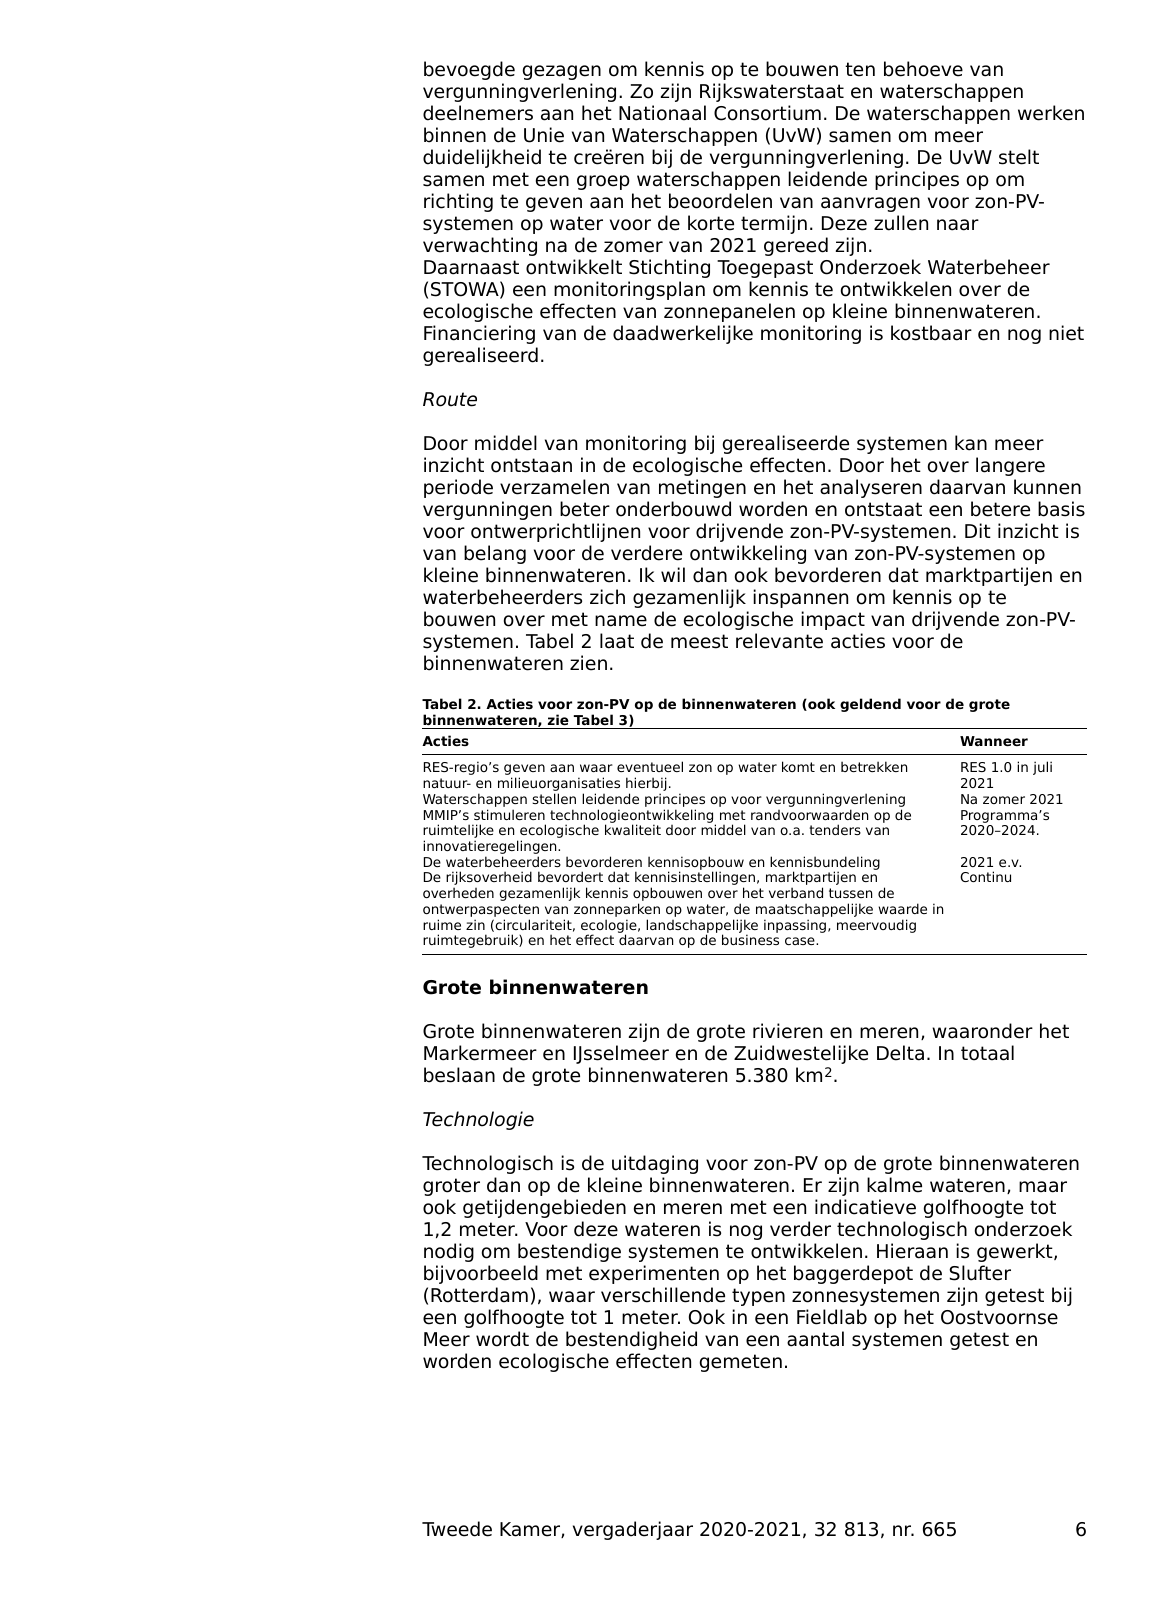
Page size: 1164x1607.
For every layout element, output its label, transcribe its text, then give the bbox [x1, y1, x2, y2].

subtitle Technologie [422, 1109, 1087, 1131]
text bevoegde gezagen om kennis op te bouwen ten behoeve van vergunningverlening. Zo zijn Rijkswaterstaat en waterschappen deelnemers aan het Nationaal Consortium. De waterschappen werken binnen de Unie van Waterschappen (UvW) samen om meer duidelijkheid te creëren bij de vergunningverlening. De UvW stelt samen met een groep waterschappen leidende principes op om richting te geven aan het beoordelen van aanvragen voor zon-PV-systemen op water voor de korte termijn. Deze zullen naar verwachting na de zomer van 2021 gereed zijn. [422, 59, 1087, 257]
table_cell De waterbeheerders bevorderen kennisopbouw en kennisbundeling [422, 855, 954, 870]
table_cell 2021 e.v. [954, 855, 1087, 870]
table_cell De rijksoverheid bevordert dat kennisinstellingen, marktpartijen en overheden gezamenlijk kennis opbouwen over het verband tussen de ontwerpaspecten van zonneparken op water, de maatschappelijke waarde in ruime zin (circulariteit, ecologie, landschappelijke inpassing, meervoudig ruimtegebruik) en het effect daarvan op de business case. [422, 870, 954, 953]
table_cell Waterschappen stellen leidende principes op voor vergunningverlening [422, 792, 954, 807]
text Technologisch is de uitdaging voor zon-PV op de grote binnenwateren groter dan op de kleine binnenwateren. Er zijn kalme wateren, maar ook getijdengebieden en meren met een indicatieve golfhoogte tot 1,2 meter. Voor deze wateren is nog verder technologisch onderzoek nodig om bestendige systemen te ontwikkelen. Hieraan is gewerkt, bijvoorbeeld met experimenten op het baggerdepot de Slufter (Rotterdam), waar verschillende typen zonnesystemen zijn getest bij een golfhoogte tot 1 meter. Ook in een Fieldlab op het Oostvoornse Meer wordt de bestendigheid van een aantal systemen getest en worden ecologische effecten gemeten. [422, 1153, 1087, 1373]
table_cell MMIP’s stimuleren technologieontwikkeling met randvoorwaarden op de ruimtelijke en ecologische kwaliteit door middel van o.a. tenders van innovatieregelingen. [422, 807, 954, 854]
table_cell Na zomer 2021 [954, 792, 1087, 807]
subtitle Route [422, 389, 1087, 411]
table_cell Wanneer [954, 729, 1087, 754]
table_cell Continu [954, 870, 1087, 953]
subtitle Grote binnenwateren [422, 977, 1087, 999]
table_cell RES-regio’s geven aan waar eventueel zon op water komt en betrekken natuur- en milieuorganisaties hierbij. [422, 755, 954, 792]
text Door middel van monitoring bij gerealiseerde systemen kan meer inzicht ontstaan in de ecologische effecten. Door het over langere periode verzamelen van metingen en het analyseren daarvan kunnen vergunningen beter onderbouwd worden en ontstaat een betere basis voor ontwerprichtlijnen voor drijvende zon-PV-systemen. Dit inzicht is van belang voor de verdere ontwikkeling van zon-PV-systemen op kleine binnenwateren. Ik wil dan ook bevorderen dat marktpartijen en waterbeheerders zich gezamenlijk inspannen om kennis op te bouwen over met name de ecologische impact van drijvende zon-PV-systemen. Tabel 2 laat de meest relevante acties voor de binnenwateren zien. [422, 433, 1087, 675]
table_cell RES 1.0 in juli 2021 [954, 755, 1087, 792]
table_cell Programma’s 2020–2024. [954, 807, 1087, 854]
table_header Tabel 2. Acties voor zon-PV op de binnenwateren (ook geldend voor de grote binnenwateren, zie Tabel 3) [422, 697, 1087, 728]
table_cell Acties [422, 729, 954, 754]
text Grote binnenwateren zijn de grote rivieren en meren, waaronder het Markermeer en IJsselmeer en de Zuidwestelijke Delta. In totaal beslaan de grote binnenwateren 5.380 km2. [422, 1021, 1087, 1087]
text Daarnaast ontwikkelt Stichting Toegepast Onderzoek Waterbeheer (STOWA) een monitoringsplan om kennis te ontwikkelen over de ecologische effecten van zonnepanelen op kleine binnenwateren. Financiering van de daadwerkelijke monitoring is kostbaar en nog niet gerealiseerd. [422, 257, 1087, 367]
